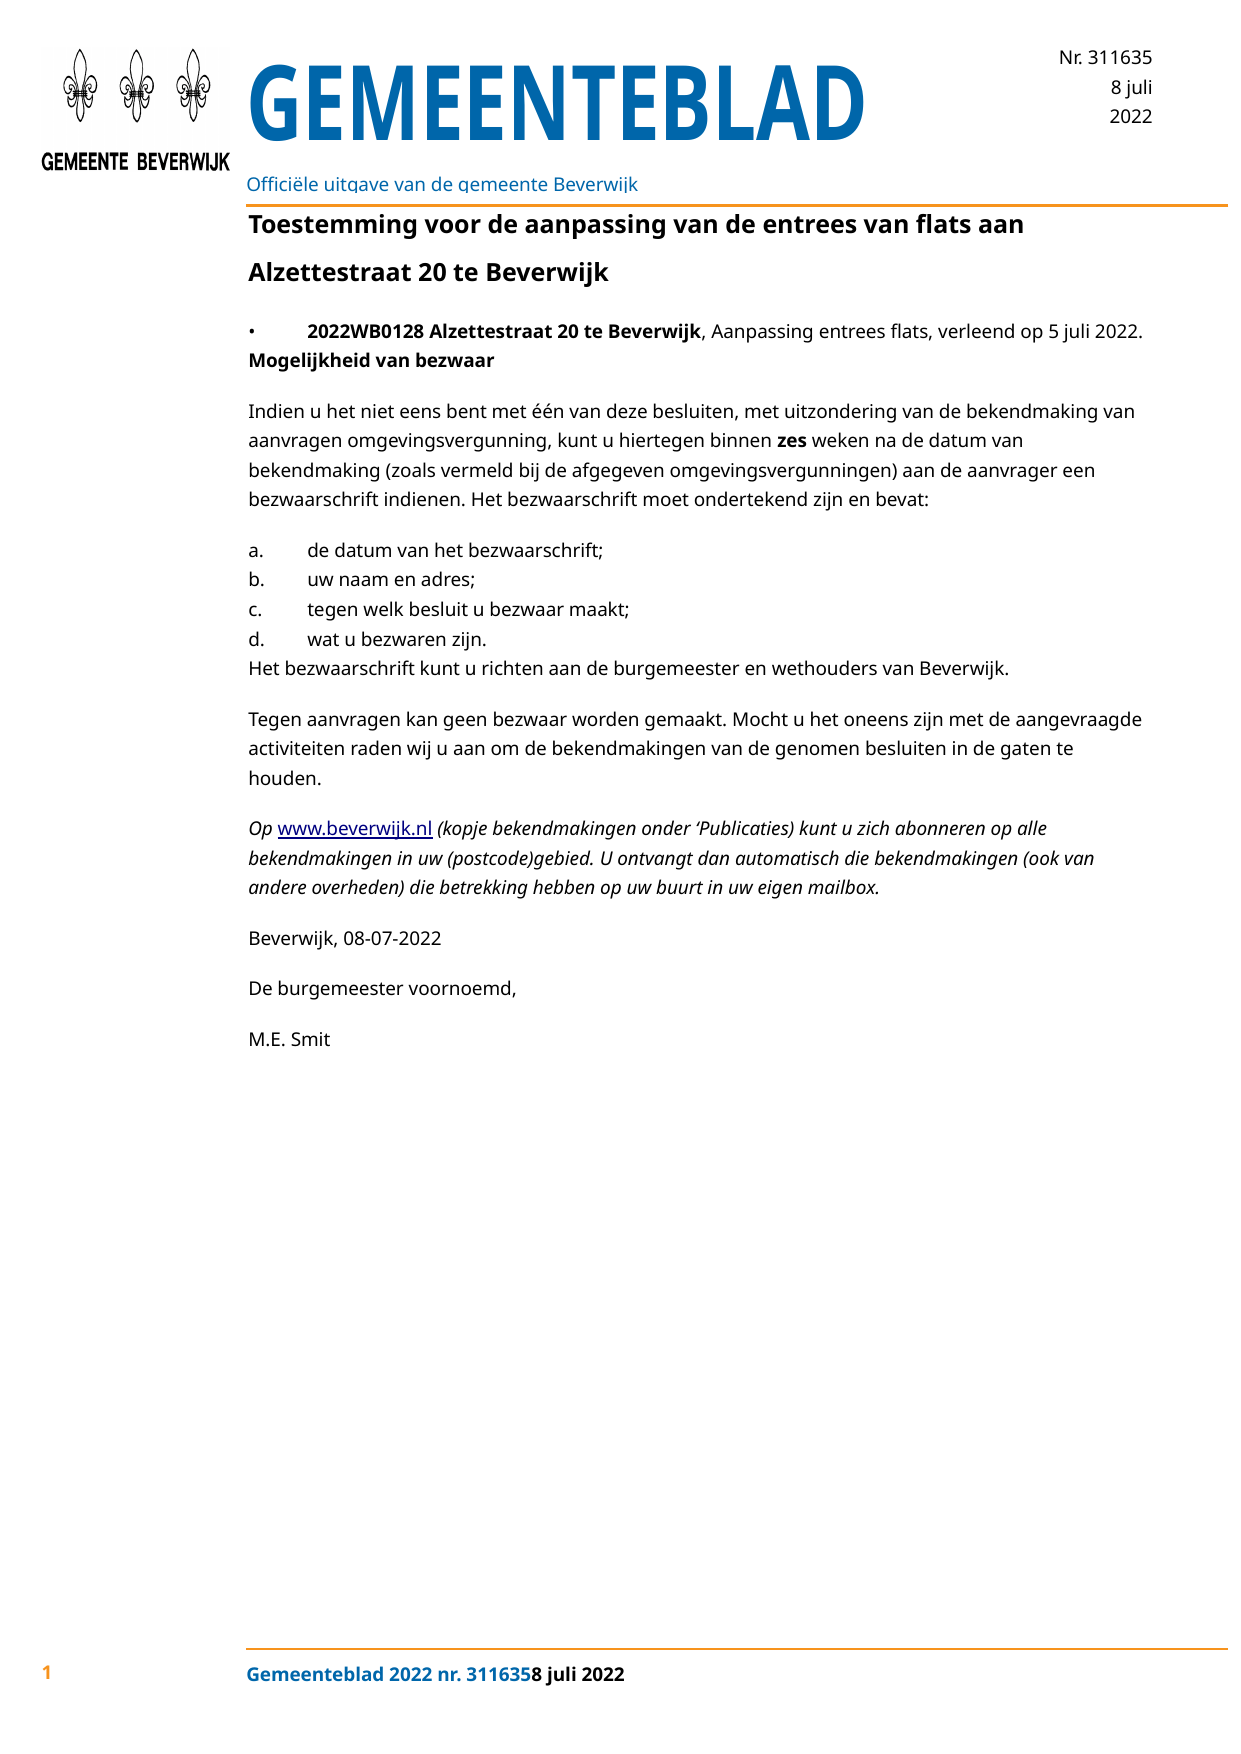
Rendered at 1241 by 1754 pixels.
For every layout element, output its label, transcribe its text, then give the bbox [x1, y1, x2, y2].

text De burgemeester voornoemd, [248, 975, 1152, 1001]
text M.E. Smit [248, 1026, 1152, 1052]
text Op www.beverwijk.nl (kopje bekendmakingen onder ‘Publicaties) kunt u zich abonneren op alle bekendmakingen in uw (postcode)gebied. U ontvangt dan automatisch die bekendmakingen (ook van andere overheden) die betrekking hebben op uw buurt in uw eigen mailbox. [248, 815, 1152, 900]
text Indien u het niet eens bent met één van deze besluiten, met uitzondering van de bekendmaking van aanvragen omgevingsvergunning, kunt u hiertegen binnen zes weken na de datum van bekendmaking (zoals vermeld bij de afgegeven omgevingsvergunningen) aan de aanvrager een bezwaarschrift indienen. Het bezwaarschrift moet ondertekend zijn en bevat: [248, 398, 1152, 512]
list wat u bezwaren zijn. [248, 626, 1152, 652]
text Het bezwaarschrift kunt u richten aan de burgemeester en wethouders van Beverwijk. [248, 655, 1152, 681]
list 2022WB0128 Alzettestraat 20 te Beverwijk, Aanpassing entrees flats, verleend op 5 juli 2022. [248, 318, 1152, 344]
text Tegen aanvragen kan geen bezwaar worden gemaakt. Mocht u het oneens zijn met de aangevraagde activiteiten raden wij u aan om de bekendmakingen van de genomen besluiten in de gaten te houden. [248, 706, 1152, 791]
list tegen welk besluit u bezwaar maakt; [248, 596, 1152, 622]
text Beverwijk, 08-07-2022 [248, 925, 1152, 951]
picture [41, 47, 231, 172]
text Toestemming voor de aanpassing van de entrees van flats aan Alzettestraat 20 te Beverwijk [248, 207, 1152, 288]
list de datum van het bezwaarschrift; [248, 537, 1152, 563]
list uw naam en adres; [248, 567, 1152, 592]
text Mogelijkheid van bezwaar [248, 347, 1152, 373]
